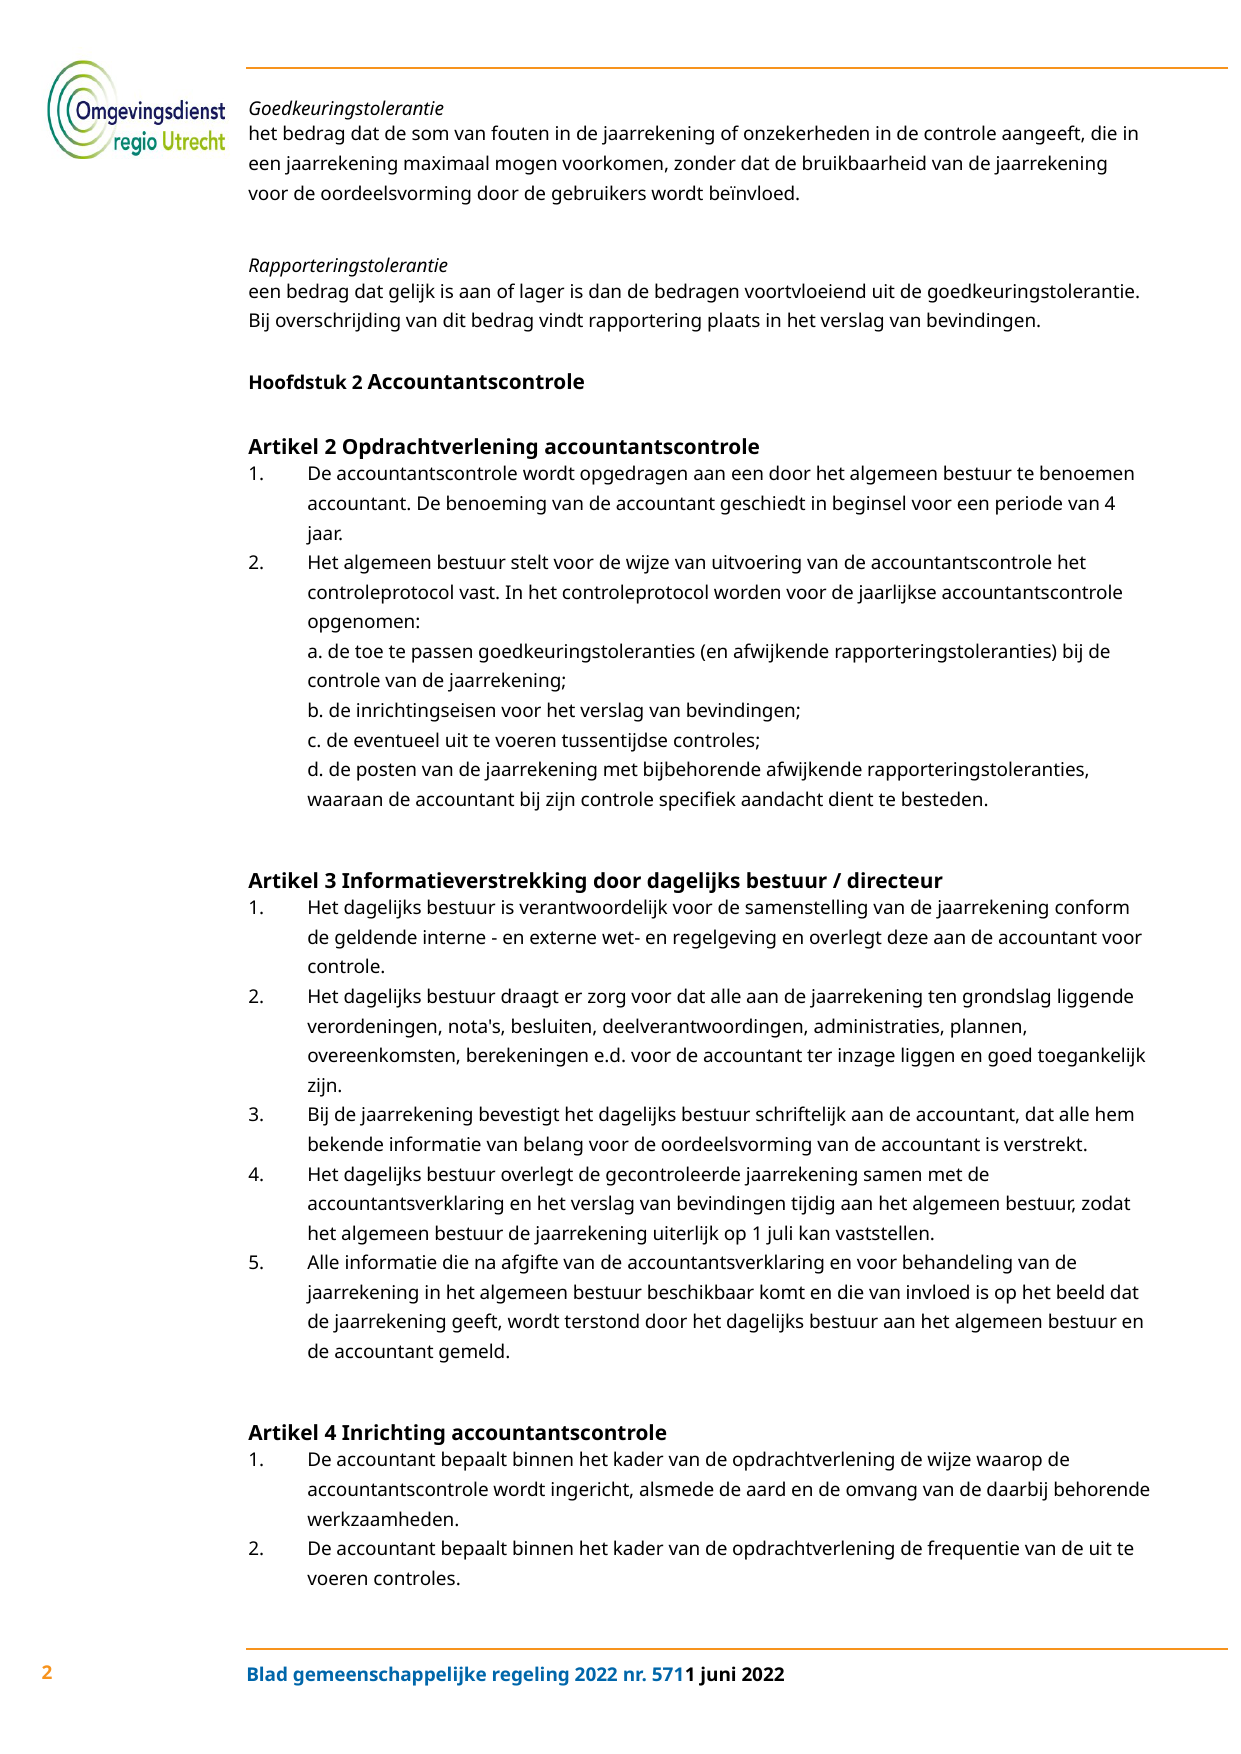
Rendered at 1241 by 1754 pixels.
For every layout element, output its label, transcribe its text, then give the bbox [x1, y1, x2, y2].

text Artikel 2 Opdrachtverlening accountantscontrole [248, 432, 1152, 461]
text Artikel 4 Inrichting accountantscontrole [248, 1418, 1152, 1447]
list Het dagelijks bestuur draagt er zorg voor dat alle aan de jaarrekening ten grondslag liggende verordeningen, nota's, besluiten, deelverantwoordingen, administraties, plannen, overeenkomsten, berekeningen e.d. voor de accountant ter inzage liggen en goed toegankelijk zijn. [248, 983, 1152, 1098]
text een bedrag dat gelijk is aan of lager is dan de bedragen voortvloeiend uit de goedkeuringstolerantie. Bij overschrijding van dit bedrag vindt rapportering plaats in het verslag van bevindingen. [248, 278, 1152, 333]
list Alle informatie die na afgifte van de accountantsverklaring en voor behandeling van de jaarrekening in het algemeen bestuur beschikbaar komt en die van invloed is op het beeld dat de jaarrekening geeft, wordt terstond door het dagelijks bestuur aan het algemeen bestuur en de accountant gemeld. [248, 1249, 1152, 1364]
list b. de inrichtingseisen voor het verslag van bevindingen; [248, 697, 1152, 723]
list Het algemeen bestuur stelt voor de wijze van uitvoering van de accountantscontrole het controleprotocol vast. In het controleprotocol worden voor de jaarlijkse accountantscontrole opgenomen: [248, 549, 1152, 634]
list De accountant bepaalt binnen het kader van de opdrachtverlening de frequentie van de uit te voeren controles. [248, 1535, 1152, 1591]
list a. de toe te passen goedkeuringstoleranties (en afwijkende rapporteringstoleranties) bij de controle van de jaarrekening; [248, 638, 1152, 693]
list Het dagelijks bestuur is verantwoordelijk voor de samenstelling van de jaarrekening conform de geldende interne - en externe wet- en regelgeving en overlegt deze aan de accountant voor controle. [248, 894, 1152, 979]
text Hoofdstuk 2 Accountantscontrole [248, 367, 1152, 395]
text Artikel 3 Informatieverstrekking door dagelijks bestuur / directeur [248, 866, 1152, 894]
list Het dagelijks bestuur overlegt de gecontroleerde jaarrekening samen met de accountantsverklaring en het verslag van bevindingen tijdig aan het algemeen bestuur, zodat het algemeen bestuur de jaarrekening uiterlijk op 1 juli kan vaststellen. [248, 1161, 1152, 1246]
text Rapporteringstolerantie [248, 252, 1152, 278]
list De accountant bepaalt binnen het kader van de opdrachtverlening de wijze waarop de accountantscontrole wordt ingericht, alsmede de aard en de omvang van de daarbij behorende werkzaamheden. [248, 1447, 1152, 1532]
text Goedkeuringstolerantie [248, 95, 1152, 121]
picture [41, 47, 231, 172]
list c. de eventueel uit te voeren tussentijdse controles; [248, 727, 1152, 753]
list De accountantscontrole wordt opgedragen aan een door het algemeen bestuur te benoemen accountant. De benoeming van de accountant geschiedt in beginsel voor een periode van 4 jaar. [248, 461, 1152, 546]
text het bedrag dat de som van fouten in de jaarrekening of onzekerheden in de controle aangeeft, die in een jaarrekening maximaal mogen voorkomen, zonder dat de bruikbaarheid van de jaarrekening voor de oordeelsvorming door de gebruikers wordt beïnvloed. [248, 121, 1152, 205]
list Bij de jaarrekening bevestigt het dagelijks bestuur schriftelijk aan de accountant, dat alle hem bekende informatie van belang voor de oordeelsvorming van de accountant is verstrekt. [248, 1102, 1152, 1157]
list d. de posten van de jaarrekening met bijbehorende afwijkende rapporteringstoleranties, waaraan de accountant bij zijn controle specifiek aandacht dient te besteden. [248, 756, 1152, 812]
